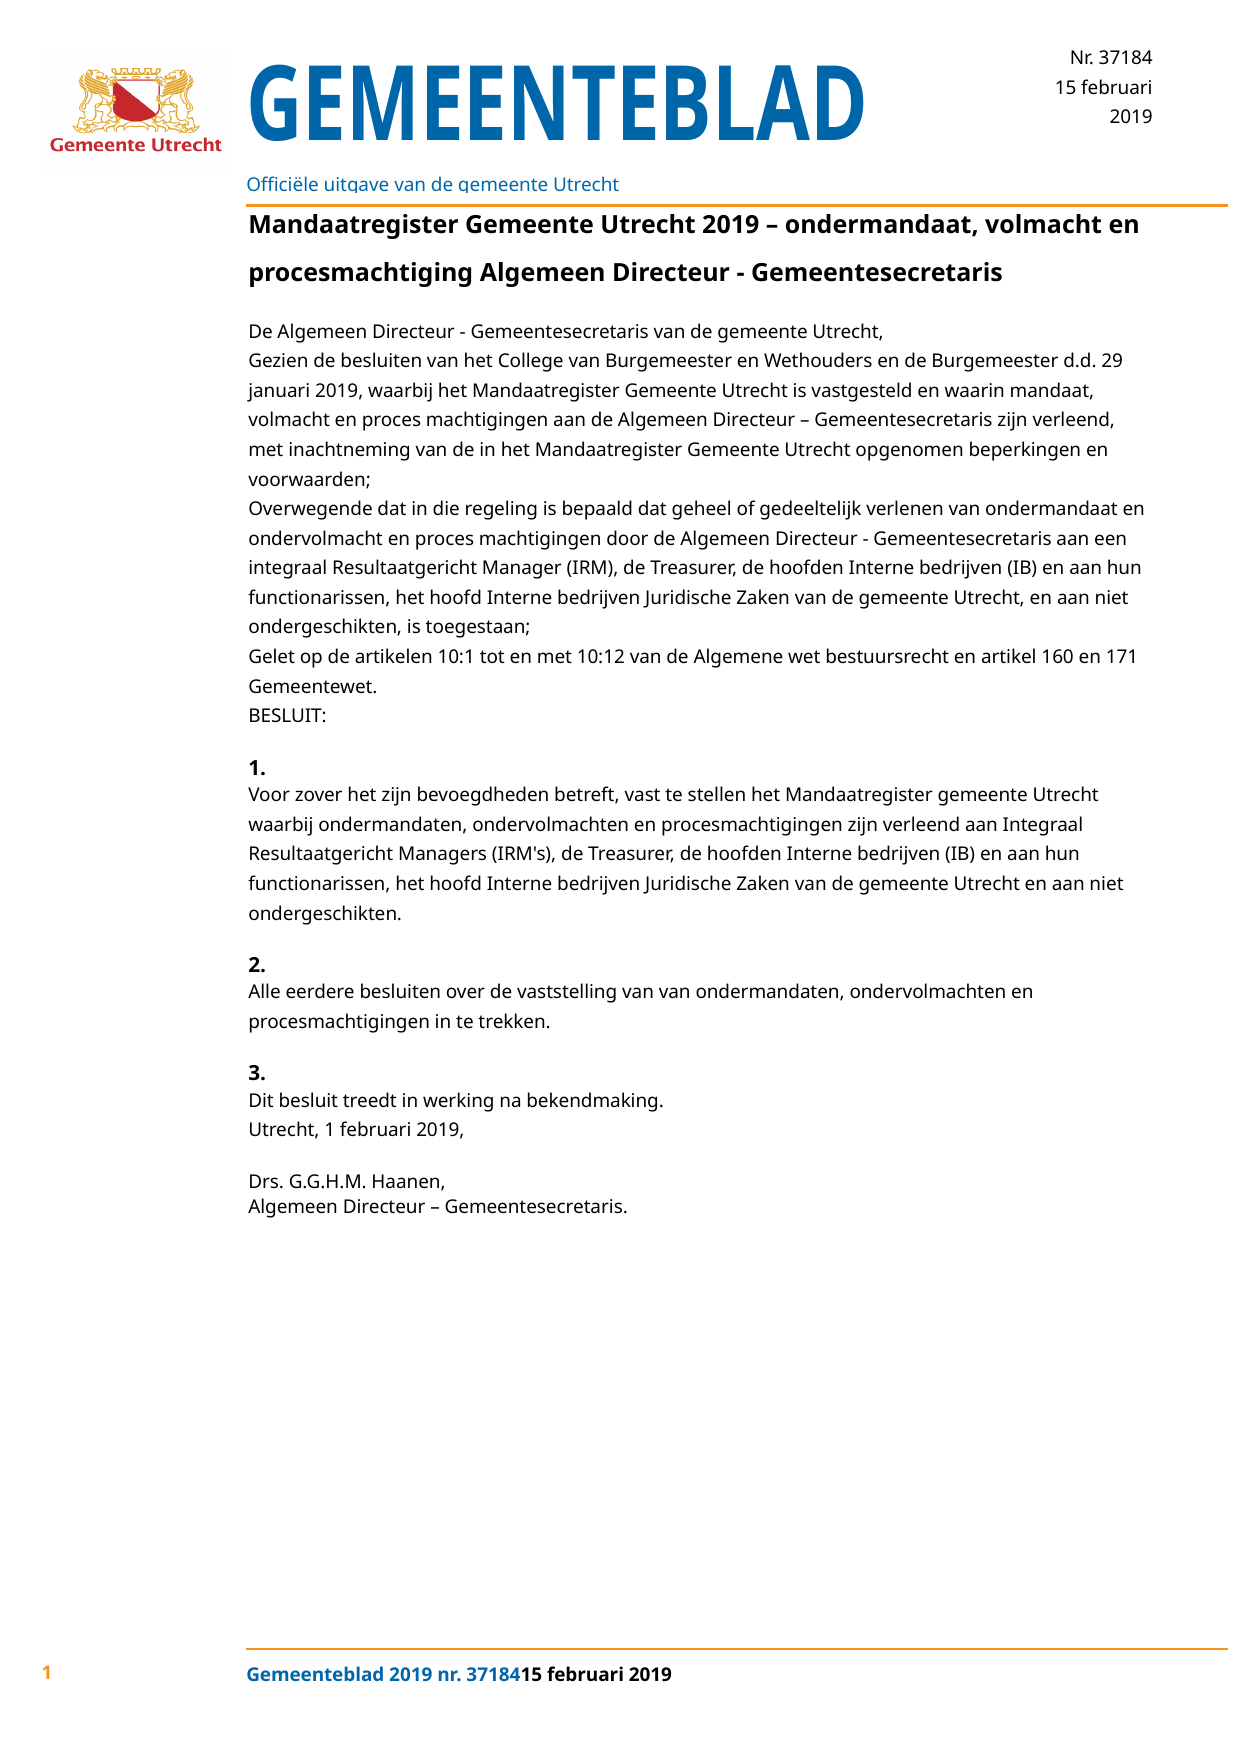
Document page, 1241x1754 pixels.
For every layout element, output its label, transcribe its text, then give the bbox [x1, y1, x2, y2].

text Algemeen Directeur – Gemeentesecretaris. [248, 1194, 1152, 1219]
text Dit besluit treedt in werking na bekendmaking. [248, 1087, 1152, 1113]
text 2. [248, 950, 1152, 978]
text 3. [248, 1058, 1152, 1087]
picture [41, 47, 231, 172]
text Utrecht, 1 februari 2019, [248, 1117, 1152, 1142]
text Overwegende dat in die regeling is bepaald dat geheel of gedeeltelijk verlenen van ondermandaat en ondervolmacht en proces machtigingen door de Algemeen Directeur - Gemeentesecretaris aan een integraal Resultaatgericht Manager (IRM), de Treasurer, de hoofden Interne bedrijven (IB) en aan hun functionarissen, het hoofd Interne bedrijven Juridische Zaken van de gemeente Utrecht, en aan niet ondergeschikten, is toegestaan; [248, 495, 1152, 639]
text Mandaatregister Gemeente Utrecht 2019 – ondermandaat, volmacht en procesmachtiging Algemeen Directeur - Gemeentesecretaris [248, 207, 1152, 288]
text Alle eerdere besluiten over de vaststelling van van ondermandaten, ondervolmachten en procesmachtigingen in te trekken. [248, 978, 1152, 1034]
text 1. [248, 753, 1152, 781]
text De Algemeen Directeur - Gemeentesecretaris van de gemeente Utrecht, [248, 318, 1152, 344]
text Drs. G.G.H.M. Haanen, [248, 1168, 1152, 1194]
text Gezien de besluiten van het College van Burgemeester en Wethouders en de Burgemeester d.d. 29 januari 2019, waarbij het Mandaatregister Gemeente Utrecht is vastgesteld en waarin mandaat, volmacht en proces machtigingen aan de Algemeen Directeur – Gemeentesecretaris zijn verleend, met inachtneming van de in het Mandaatregister Gemeente Utrecht opgenomen beperkingen en voorwaarden; [248, 347, 1152, 492]
text Voor zover het zijn bevoegdheden betreft, vast te stellen het Mandaatregister gemeente Utrecht waarbij ondermandaten, ondervolmachten en procesmachtigingen zijn verleend aan Integraal Resultaatgericht Managers (IRM's), de Treasurer, de hoofden Interne bedrijven (IB) en aan hun functionarissen, het hoofd Interne bedrijven Juridische Zaken van de gemeente Utrecht en aan niet ondergeschikten. [248, 781, 1152, 925]
text BESLUIT: [248, 702, 1152, 728]
text Gelet op de artikelen 10:1 tot en met 10:12 van de Algemene wet bestuursrecht en artikel 160 en 171 Gemeentewet. [248, 643, 1152, 699]
